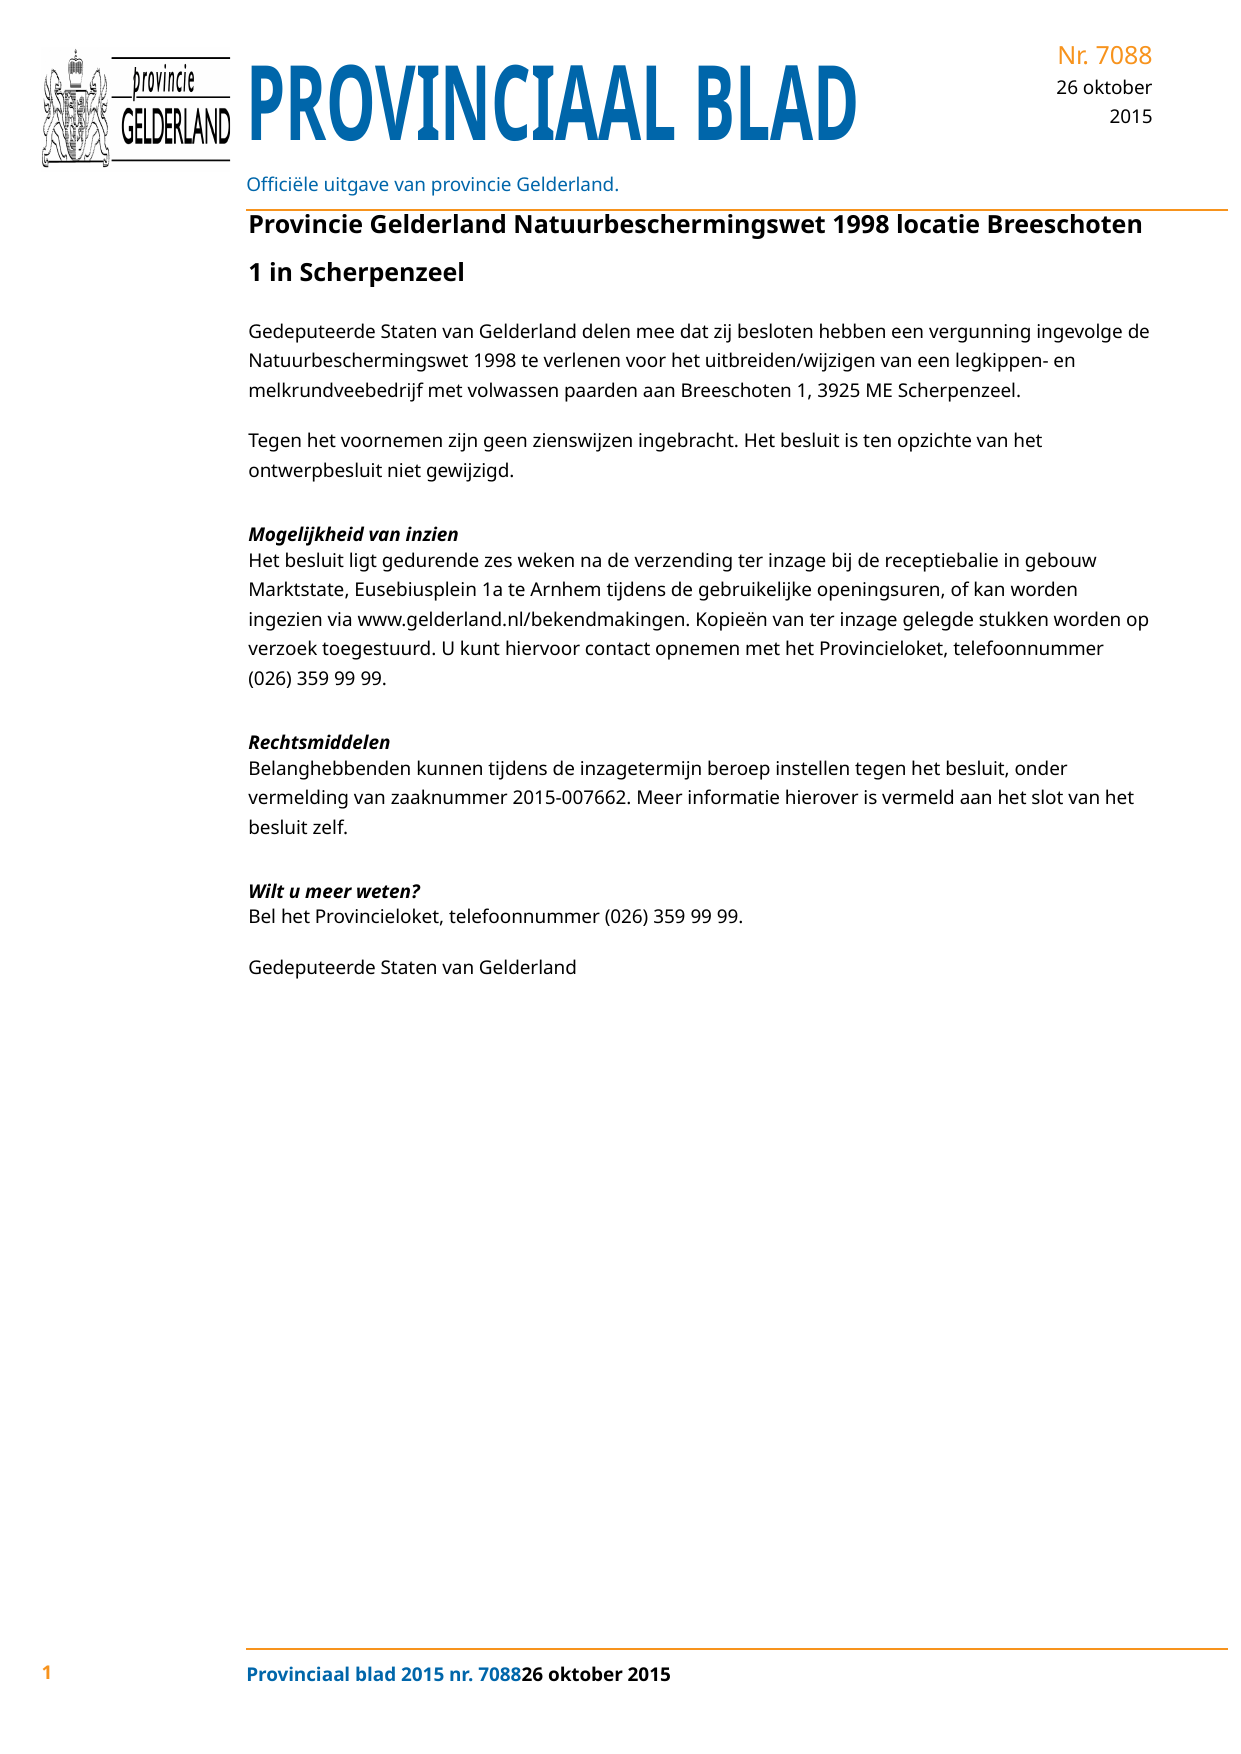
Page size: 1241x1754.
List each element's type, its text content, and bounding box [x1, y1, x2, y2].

text Mogelijkheid van inzien [248, 521, 1152, 547]
text Provincie Gelderland Natuurbeschermingswet 1998 locatie Breeschoten 1 in Scherpenzeel [248, 211, 1152, 288]
picture [41, 47, 231, 172]
text Het besluit ligt gedurende zes weken na de verzending ter inzage bij de receptiebalie in gebouw Marktstate, Eusebiusplein 1a te Arnhem tijdens de gebruikelijke openingsuren, of kan worden ingezien via www.gelderland.nl/bekendmakingen. Kopieën van ter inzage gelegde stukken worden op verzoek toegestuurd. U kunt hiervoor contact opnemen met het Provincieloket, telefoonnummer (026) 359 99 99. [248, 547, 1152, 691]
text Gedeputeerde Staten van Gelderland [248, 954, 1152, 980]
text Wilt u meer weten? [248, 878, 1152, 904]
text Gedeputeerde Staten van Gelderland delen mee dat zij besloten hebben een vergunning ingevolge de Natuurbeschermingswet 1998 te verlenen voor het uitbreiden/wijzigen van een legkippen- en melkrundveebedrijf met volwassen paarden aan Breeschoten 1, 3925 ME Scherpenzeel. [248, 318, 1152, 403]
text Tegen het voornemen zijn geen zienswijzen ingebracht. Het besluit is ten opzichte van het ontwerpbesluit niet gewijzigd. [248, 427, 1152, 483]
text Rechtsmiddelen [248, 729, 1152, 755]
text Bel het Provincieloket, telefoonnummer (026) 359 99 99. [248, 904, 1152, 929]
text Belanghebbenden kunnen tijdens de inzagetermijn beroep instellen tegen het besluit, onder vermelding van zaaknummer 2015-007662. Meer informatie hierover is vermeld aan het slot van het besluit zelf. [248, 755, 1152, 840]
